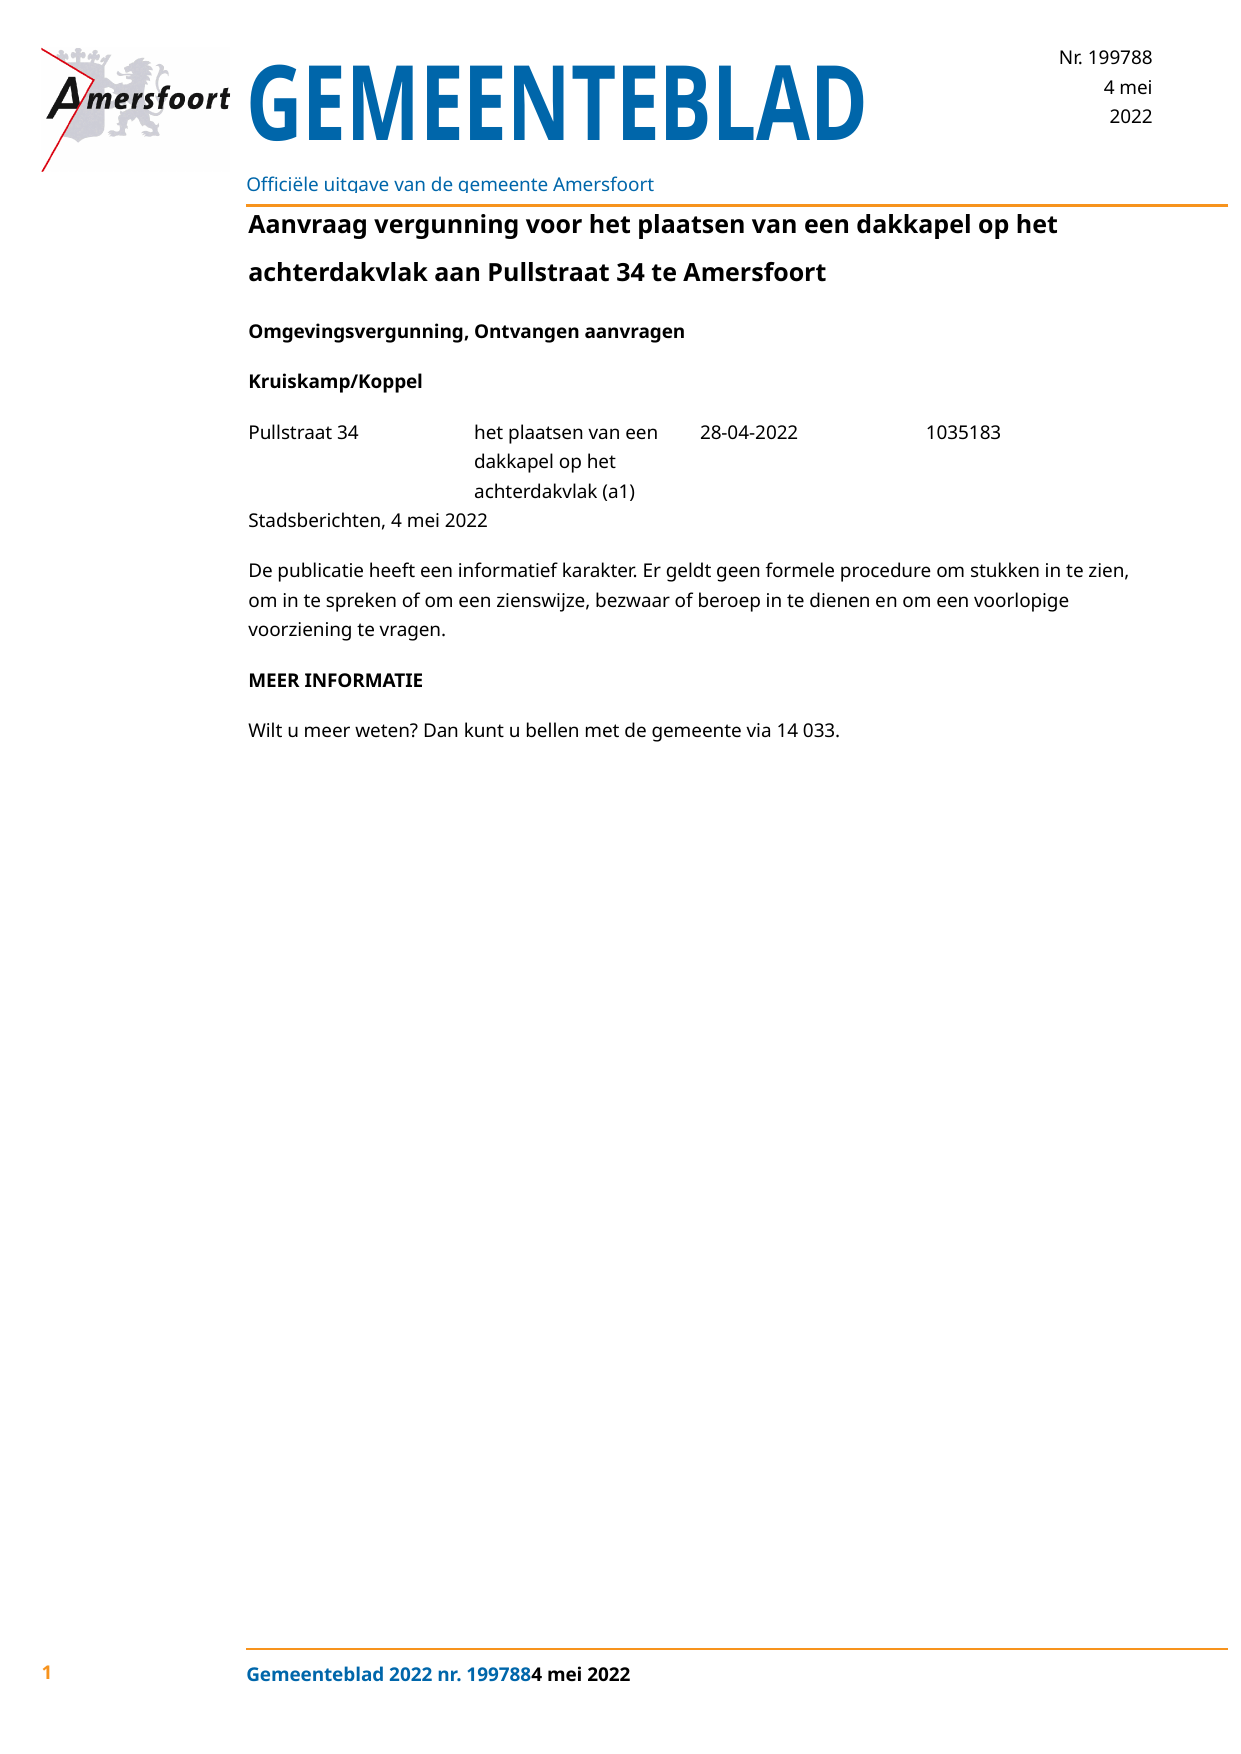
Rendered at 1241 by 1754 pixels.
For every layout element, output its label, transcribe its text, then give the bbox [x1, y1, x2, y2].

table_header Pullstraat 34 [248, 419, 474, 504]
table_header het plaatsen van een dakkapel op het achterdakvlak (a1) [474, 419, 700, 504]
table_header 1035183 [926, 419, 1152, 504]
text Stadsberichten, 4 mei 2022 [248, 507, 1152, 533]
text Wilt u meer weten? Dan kunt u bellen met de gemeente via 14 033. [248, 717, 1152, 743]
text Omgevingsvergunning, Ontvangen aanvragen [248, 318, 1152, 344]
text Aanvraag vergunning voor het plaatsen van een dakkapel op het achterdakvlak aan Pullstraat 34 te Amersfoort [248, 207, 1152, 288]
picture [41, 47, 231, 172]
table_header 28-04-2022 [700, 419, 926, 504]
text De publicatie heeft een informatief karakter. Er geldt geen formele procedure om stukken in te zien, om in te spreken of om een zienswijze, bezwaar of beroep in te dienen en om een voorlopige voorziening te vragen. [248, 557, 1152, 642]
text MEER INFORMATIE [248, 667, 1152, 693]
text Kruiskamp/Koppel [248, 368, 1152, 394]
